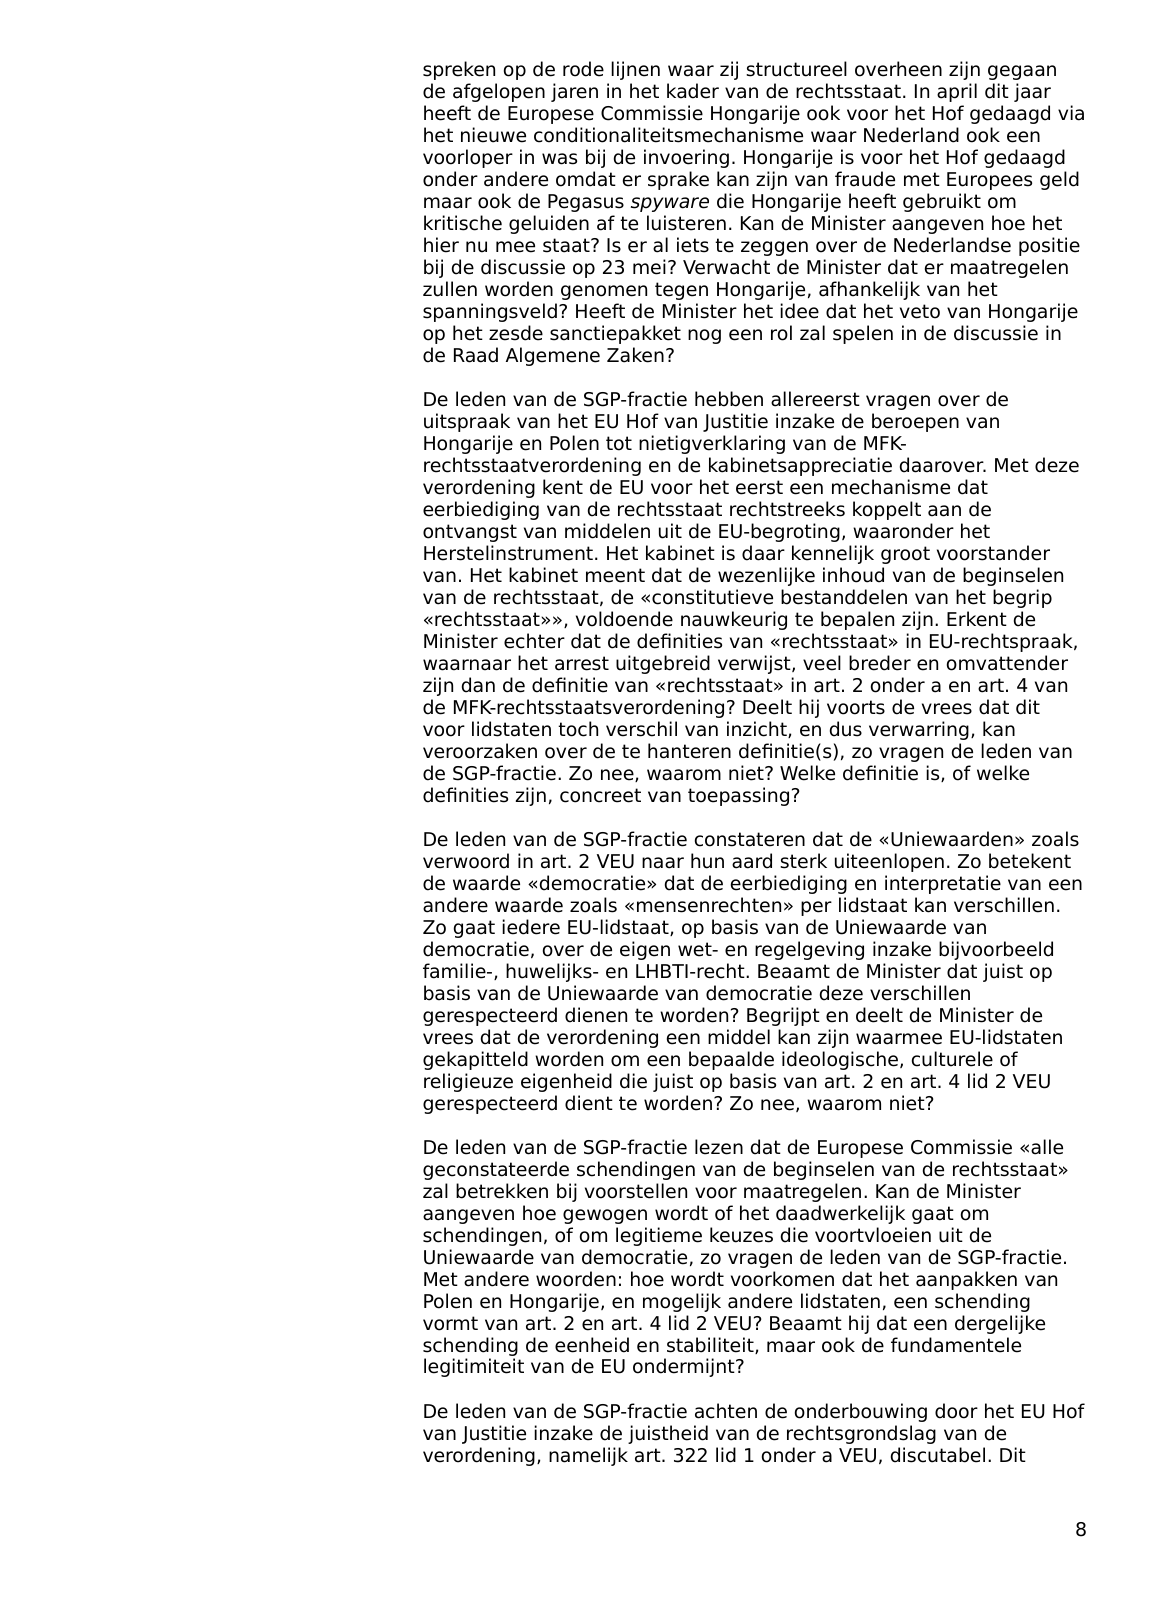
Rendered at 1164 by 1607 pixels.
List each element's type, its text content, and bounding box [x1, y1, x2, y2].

text De leden van de SGP-fractie lezen dat de Europese Commissie «alle geconstateerde schendingen van de beginselen van de rechtsstaat» zal betrekken bij voorstellen voor maatregelen. Kan de Minister aangeven hoe gewogen wordt of het daadwerkelijk gaat om schendingen, of om legitieme keuzes die voortvloeien uit de Uniewaarde van democratie, zo vragen de leden van de SGP-fractie. Met andere woorden: hoe wordt voorkomen dat het aanpakken van Polen en Hongarije, en mogelijk andere lidstaten, een schending vormt van art. 2 en art. 4 lid 2 VEU? Beaamt hij dat een dergelijke schending de eenheid en stabiliteit, maar ook de fundamentele legitimiteit van de EU ondermijnt? [422, 1137, 1087, 1378]
text spreken op de rode lijnen waar zij structureel overheen zijn gegaan de afgelopen jaren in het kader van de rechtsstaat. In april dit jaar heeft de Europese Commissie Hongarije ook voor het Hof gedaagd via het nieuwe conditionaliteitsmechanisme waar Nederland ook een voorloper in was bij de invoering. Hongarije is voor het Hof gedaagd onder andere omdat er sprake kan zijn van fraude met Europees geld maar ook de Pegasus spyware die Hongarije heeft gebruikt om kritische geluiden af te luisteren. Kan de Minister aangeven hoe het hier nu mee staat? Is er al iets te zeggen over de Nederlandse positie bij de discussie op 23 mei? Verwacht de Minister dat er maatregelen zullen worden genomen tegen Hongarije, afhankelijk van het spanningsveld? Heeft de Minister het idee dat het veto van Hongarije op het zesde sanctiepakket nog een rol zal spelen in de discussie in de Raad Algemene Zaken? [422, 59, 1087, 367]
text De leden van de SGP-fractie constateren dat de «Uniewaarden» zoals verwoord in art. 2 VEU naar hun aard sterk uiteenlopen. Zo betekent de waarde «democratie» dat de eerbiediging en interpretatie van een andere waarde zoals «mensenrechten» per lidstaat kan verschillen. Zo gaat iedere EU-lidstaat, op basis van de Uniewaarde van democratie, over de eigen wet- en regelgeving inzake bijvoorbeeld familie-, huwelijks- en LHBTI-recht. Beaamt de Minister dat juist op basis van de Uniewaarde van democratie deze verschillen gerespecteerd dienen te worden? Begrijpt en deelt de Minister de vrees dat de verordening een middel kan zijn waarmee EU-lidstaten gekapitteld worden om een bepaalde ideologische, culturele of religieuze eigenheid die juist op basis van art. 2 en art. 4 lid 2 VEU gerespecteerd dient te worden? Zo nee, waarom niet? [422, 829, 1087, 1114]
text De leden van de SGP-fractie achten de onderbouwing door het EU Hof van Justitie inzake de juistheid van de rechtsgrondslag van de verordening, namelijk art. 322 lid 1 onder a VEU, discutabel. Dit [422, 1401, 1087, 1467]
text De leden van de SGP-fractie hebben allereerst vragen over de uitspraak van het EU Hof van Justitie inzake de beroepen van Hongarije en Polen tot nietigverklaring van de MFK-rechtsstaatverordening en de kabinetsappreciatie daarover. Met deze verordening kent de EU voor het eerst een mechanisme dat eerbiediging van de rechtsstaat rechtstreeks koppelt aan de ontvangst van middelen uit de EU-begroting, waaronder het Herstelinstrument. Het kabinet is daar kennelijk groot voorstander van. Het kabinet meent dat de wezenlijke inhoud van de beginselen van de rechtsstaat, de «constitutieve bestanddelen van het begrip «rechtsstaat»», voldoende nauwkeurig te bepalen zijn. Erkent de Minister echter dat de definities van «rechtsstaat» in EU-rechtspraak, waarnaar het arrest uitgebreid verwijst, veel breder en omvattender zijn dan de definitie van «rechtsstaat» in art. 2 onder a en art. 4 van de MFK-rechtsstaatsverordening? Deelt hij voorts de vrees dat dit voor lidstaten toch verschil van inzicht, en dus verwarring, kan veroorzaken over de te hanteren definitie(s), zo vragen de leden van de SGP-fractie. Zo nee, waarom niet? Welke definitie is, of welke definities zijn, concreet van toepassing? [422, 389, 1087, 807]
